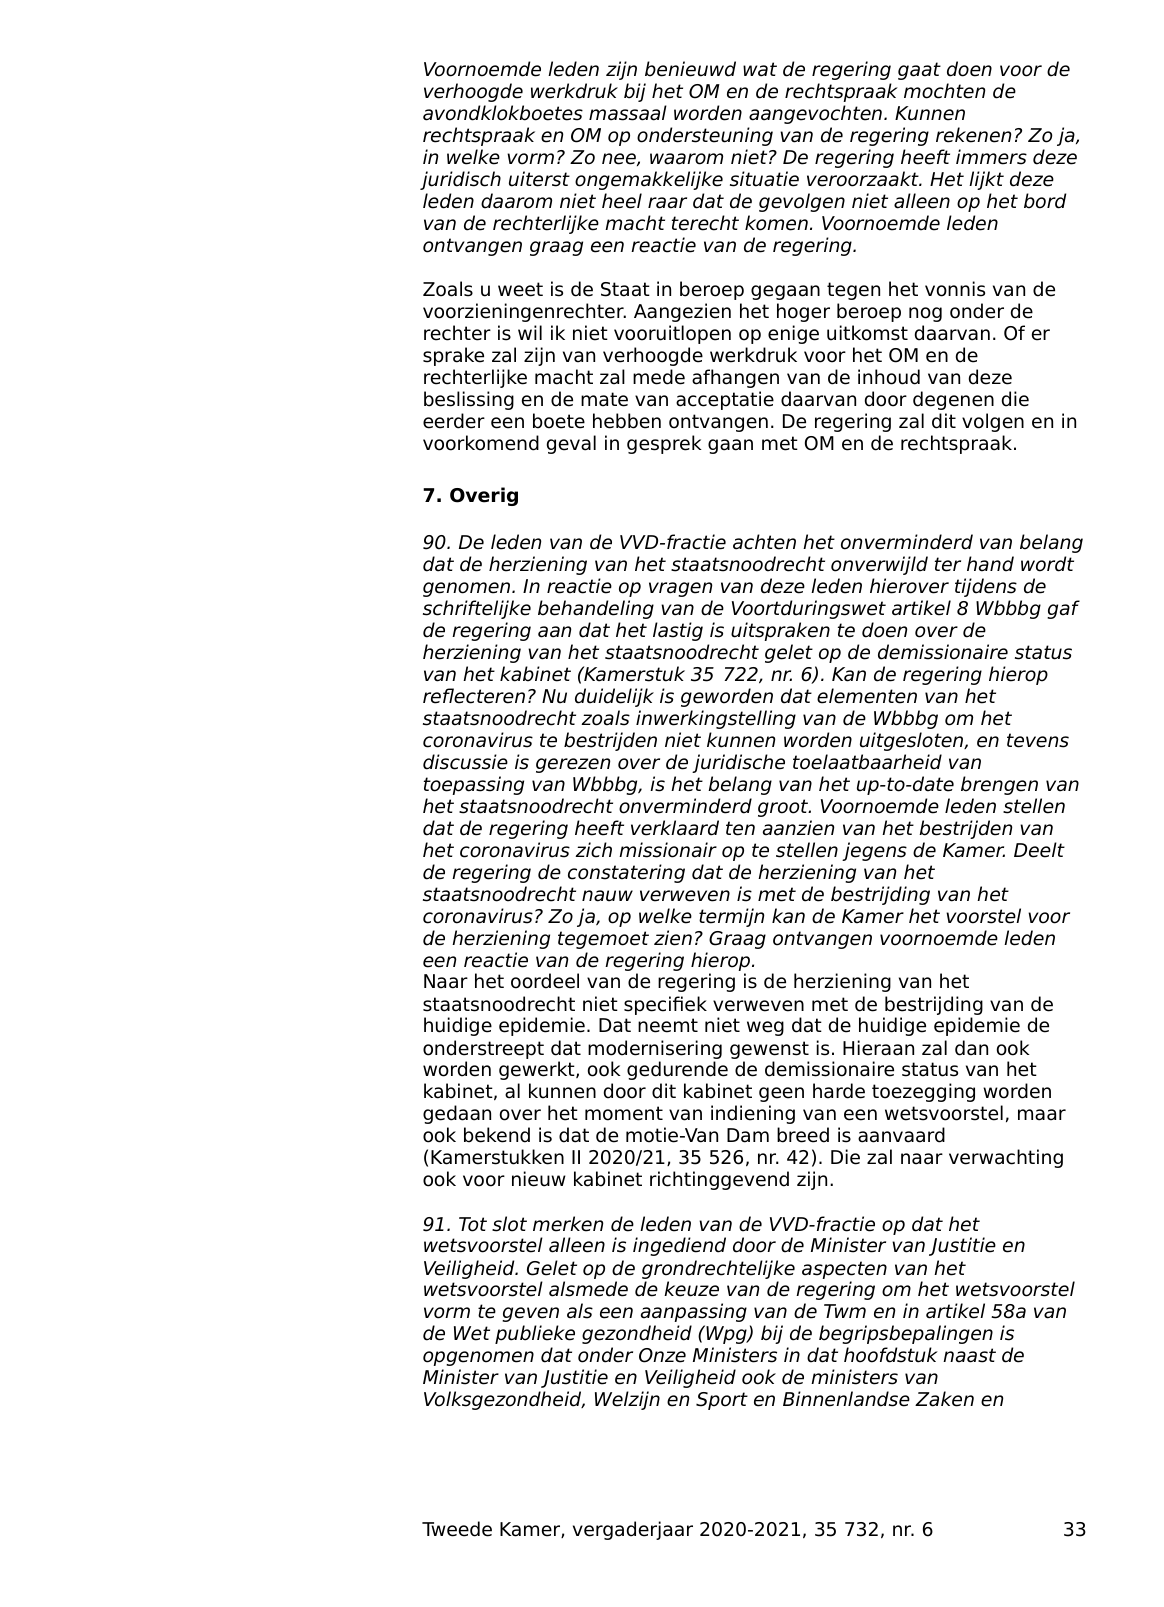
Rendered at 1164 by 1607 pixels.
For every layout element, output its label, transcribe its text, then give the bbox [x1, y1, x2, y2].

text 90. De leden van de VVD-fractie achten het onverminderd van belang dat de herziening van het staatsnoodrecht onverwijld ter hand wordt genomen. In reactie op vragen van deze leden hierover tijdens de schriftelijke behandeling van de Voortduringswet artikel 8 Wbbbg gaf de regering aan dat het lastig is uitspraken te doen over de herziening van het staatsnoodrecht gelet op de demissionaire status van het kabinet (Kamerstuk 35 722, nr. 6). Kan de regering hierop reflecteren? Nu duidelijk is geworden dat elementen van het staatsnoodrecht zoals inwerkingstelling van de Wbbbg om het coronavirus te bestrijden niet kunnen worden uitgesloten, en tevens discussie is gerezen over de juridische toelaatbaarheid van toepassing van Wbbbg, is het belang van het up-to-date brengen van het staatsnoodrecht onverminderd groot. Voornoemde leden stellen dat de regering heeft verklaard ten aanzien van het bestrijden van het coronavirus zich missionair op te stellen jegens de Kamer. Deelt de regering de constatering dat de herziening van het staatsnoodrecht nauw verweven is met de bestrijding van het coronavirus? Zo ja, op welke termijn kan de Kamer het voorstel voor de herziening tegemoet zien? Graag ontvangen voornoemde leden een reactie van de regering hierop. [422, 532, 1087, 971]
text Zoals u weet is de Staat in beroep gegaan tegen het vonnis van de voorzieningenrechter. Aangezien het hoger beroep nog onder de rechter is wil ik niet vooruitlopen op enige uitkomst daarvan. Of er sprake zal zijn van verhoogde werkdruk voor het OM en de rechterlijke macht zal mede afhangen van de inhoud van deze beslissing en de mate van acceptatie daarvan door degenen die eerder een boete hebben ontvangen. De regering zal dit volgen en in voorkomend geval in gesprek gaan met OM en de rechtspraak. [422, 279, 1087, 455]
subtitle 7. Overig [422, 485, 1087, 507]
text Naar het oordeel van de regering is de herziening van het staatsnoodrecht niet specifiek verweven met de bestrijding van de huidige epidemie. Dat neemt niet weg dat de huidige epidemie de onderstreept dat modernisering gewenst is. Hieraan zal dan ook worden gewerkt, ook gedurende de demissionaire status van het kabinet, al kunnen door dit kabinet geen harde toezegging worden gedaan over het moment van indiening van een wetsvoorstel, maar ook bekend is dat de motie-Van Dam breed is aanvaard (Kamerstukken II 2020/21, 35 526, nr. 42). Die zal naar verwachting ook voor nieuw kabinet richtinggevend zijn. [422, 971, 1087, 1191]
text 91. Tot slot merken de leden van de VVD-fractie op dat het wetsvoorstel alleen is ingediend door de Minister van Justitie en Veiligheid. Gelet op de grondrechtelijke aspecten van het wetsvoorstel alsmede de keuze van de regering om het wetsvoorstel vorm te geven als een aanpassing van de Twm en in artikel 58a van de Wet publieke gezondheid (Wpg) bij de begripsbepalingen is opgenomen dat onder Onze Ministers in dat hoofdstuk naast de Minister van Justitie en Veiligheid ook de ministers van Volksgezondheid, Welzijn en Sport en Binnenlandse Zaken en [422, 1213, 1087, 1411]
text Voornoemde leden zijn benieuwd wat de regering gaat doen voor de verhoogde werkdruk bij het OM en de rechtspraak mochten de avondklokboetes massaal worden aangevochten. Kunnen rechtspraak en OM op ondersteuning van de regering rekenen? Zo ja, in welke vorm? Zo nee, waarom niet? De regering heeft immers deze juridisch uiterst ongemakkelijke situatie veroorzaakt. Het lijkt deze leden daarom niet heel raar dat de gevolgen niet alleen op het bord van de rechterlijke macht terecht komen. Voornoemde leden ontvangen graag een reactie van de regering. [422, 59, 1087, 257]
